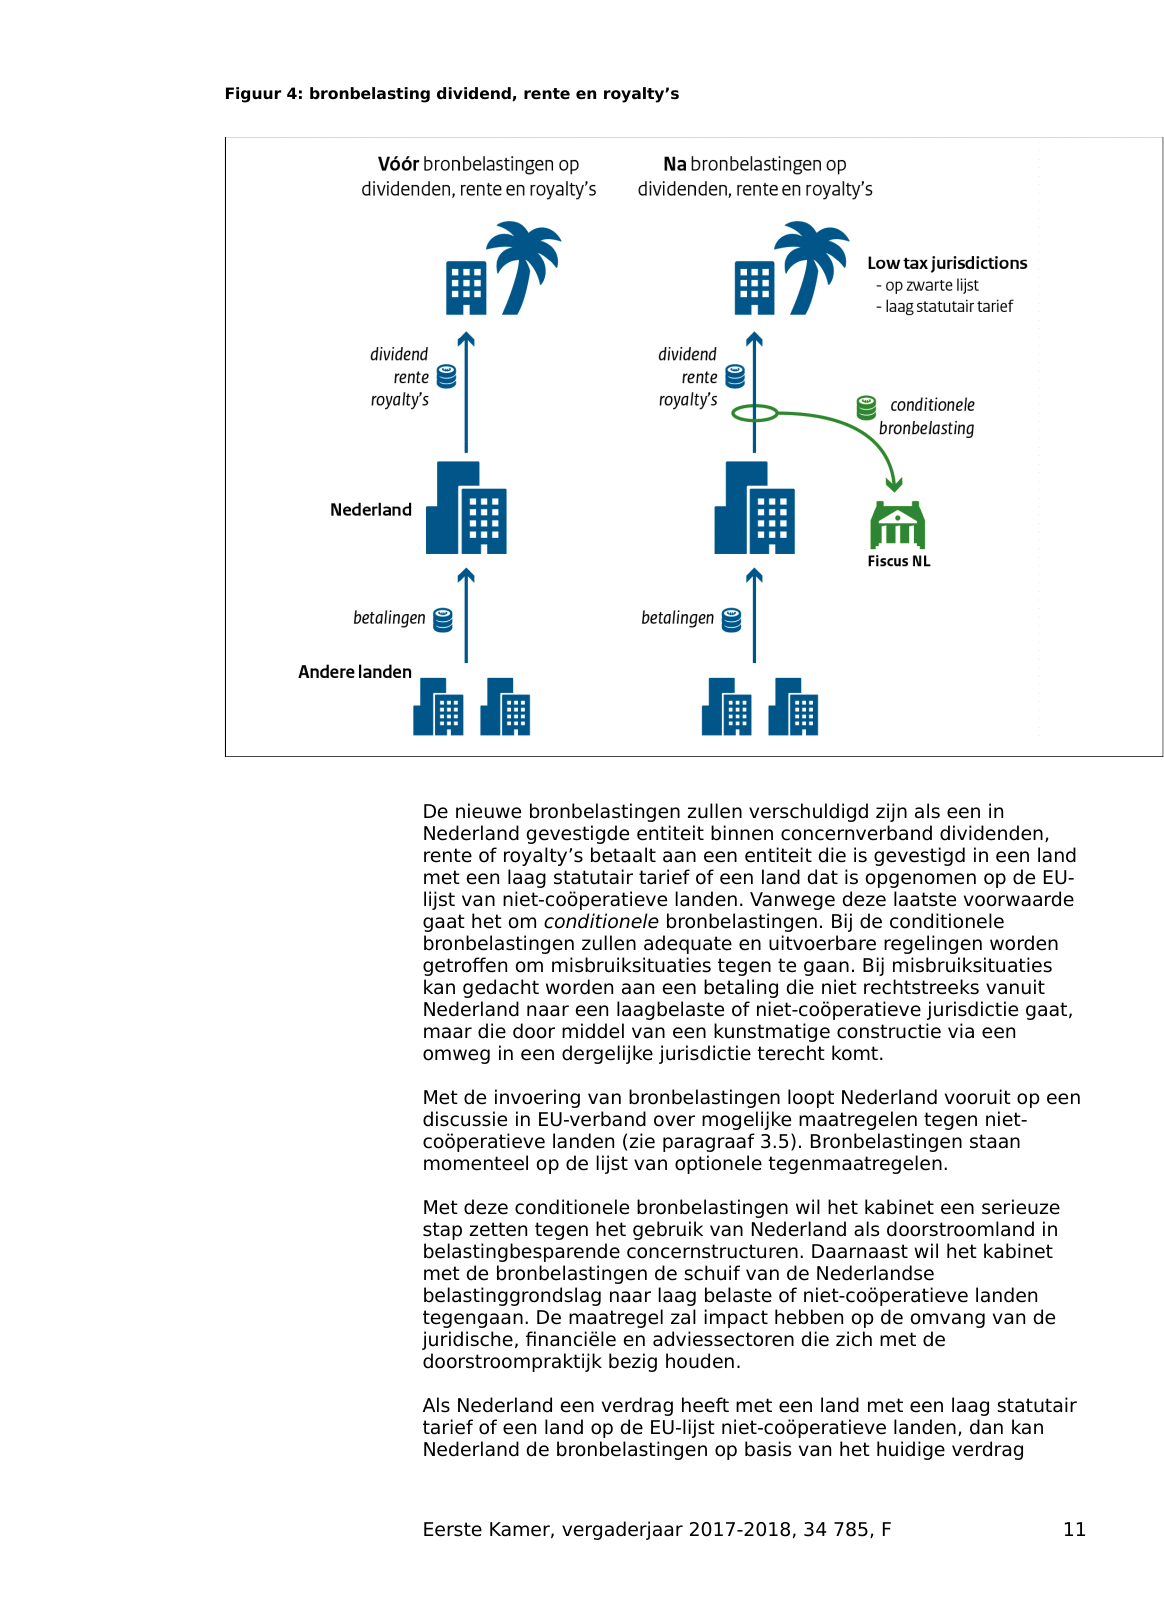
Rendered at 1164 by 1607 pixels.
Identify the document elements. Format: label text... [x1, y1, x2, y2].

text Als Nederland een verdrag heeft met een land met een laag statutair tarief of een land op de EU-lijst niet-coöperatieve landen, dan kan Nederland de bronbelastingen op basis van het huidige verdrag [422, 1395, 1087, 1461]
text De nieuwe bronbelastingen zullen verschuldigd zijn als een in Nederland gevestigde entiteit binnen concernverband dividenden, rente of royalty’s betaalt aan een entiteit die is gevestigd in een land met een laag statutair tarief of een land dat is opgenomen op de EU-lijst van niet-coöperatieve landen. Vanwege deze laatste voorwaarde gaat het om conditionele bronbelastingen. Bij de conditionele bronbelastingen zullen adequate en uitvoerbare regelingen worden getroffen om misbruiksituaties tegen te gaan. Bij misbruiksituaties kan gedacht worden aan een betaling die niet rechtstreeks vanuit Nederland naar een laagbelaste of niet-coöperatieve jurisdictie gaat, maar die door middel van een kunstmatige constructie via een omweg in een dergelijke jurisdictie terecht komt. [422, 801, 1087, 1065]
text Met deze conditionele bronbelastingen wil het kabinet een serieuze stap zetten tegen het gebruik van Nederland als doorstroomland in belastingbesparende concernstructuren. Daarnaast wil het kabinet met de bronbelastingen de schuif van de Nederlandse belastinggrondslag naar laag belaste of niet-coöperatieve landen tegengaan. De maatregel zal impact hebben op de omvang van de juridische, financiële en adviessectoren die zich met de doorstroompraktijk bezig houden. [422, 1197, 1087, 1373]
text Met de invoering van bronbelastingen loopt Nederland vooruit op een discussie in EU-verband over mogelijke maatregelen tegen niet-coöperatieve landen (zie paragraaf 3.5). Bronbelastingen staan momenteel op de lijst van optionele tegenmaatregelen. [422, 1087, 1087, 1175]
text Figuur 4: bronbelasting dividend, rente en royalty’s [224, 85, 1163, 103]
picture [224, 137, 1164, 757]
